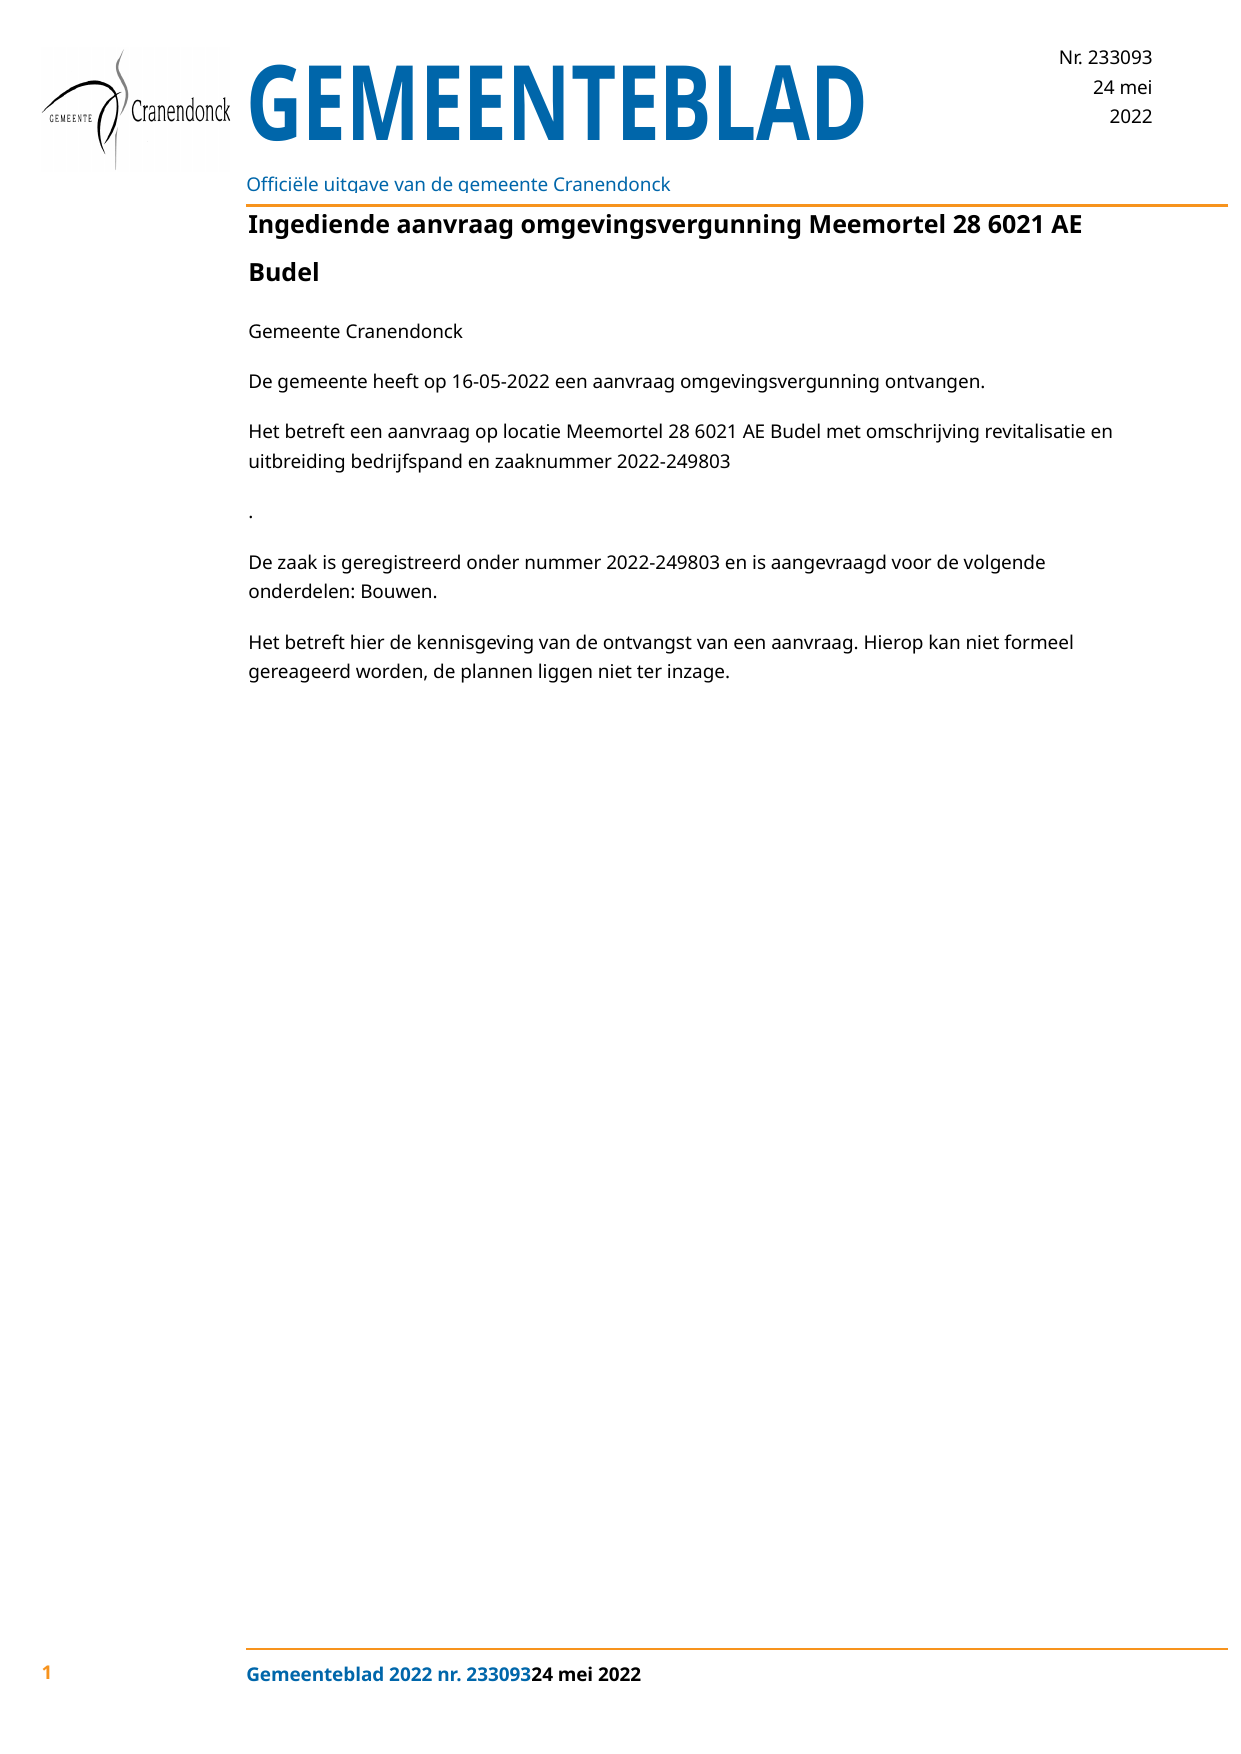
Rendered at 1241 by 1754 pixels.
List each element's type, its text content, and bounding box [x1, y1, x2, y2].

text De gemeente heeft op 16-05-2022 een aanvraag omgevingsvergunning ontvangen. [248, 368, 1152, 394]
text De zaak is geregistreerd onder nummer 2022-249803 en is aangevraagd voor de volgende onderdelen: Bouwen. [248, 549, 1152, 604]
picture [41, 47, 231, 172]
text Het betreft een aanvraag op locatie Meemortel 28 6021 AE Budel met omschrijving revitalisatie en uitbreiding bedrijfspand en zaaknummer 2022-249803 [248, 419, 1152, 474]
text . [248, 499, 1152, 524]
text Het betreft hier de kennisgeving van de ontvangst van een aanvraag. Hierop kan niet formeel gereageerd worden, de plannen liggen niet ter inzage. [248, 629, 1152, 684]
text Gemeente Cranendonck [248, 318, 1152, 344]
text Ingediende aanvraag omgevingsvergunning Meemortel 28 6021 AE Budel [248, 207, 1152, 288]
